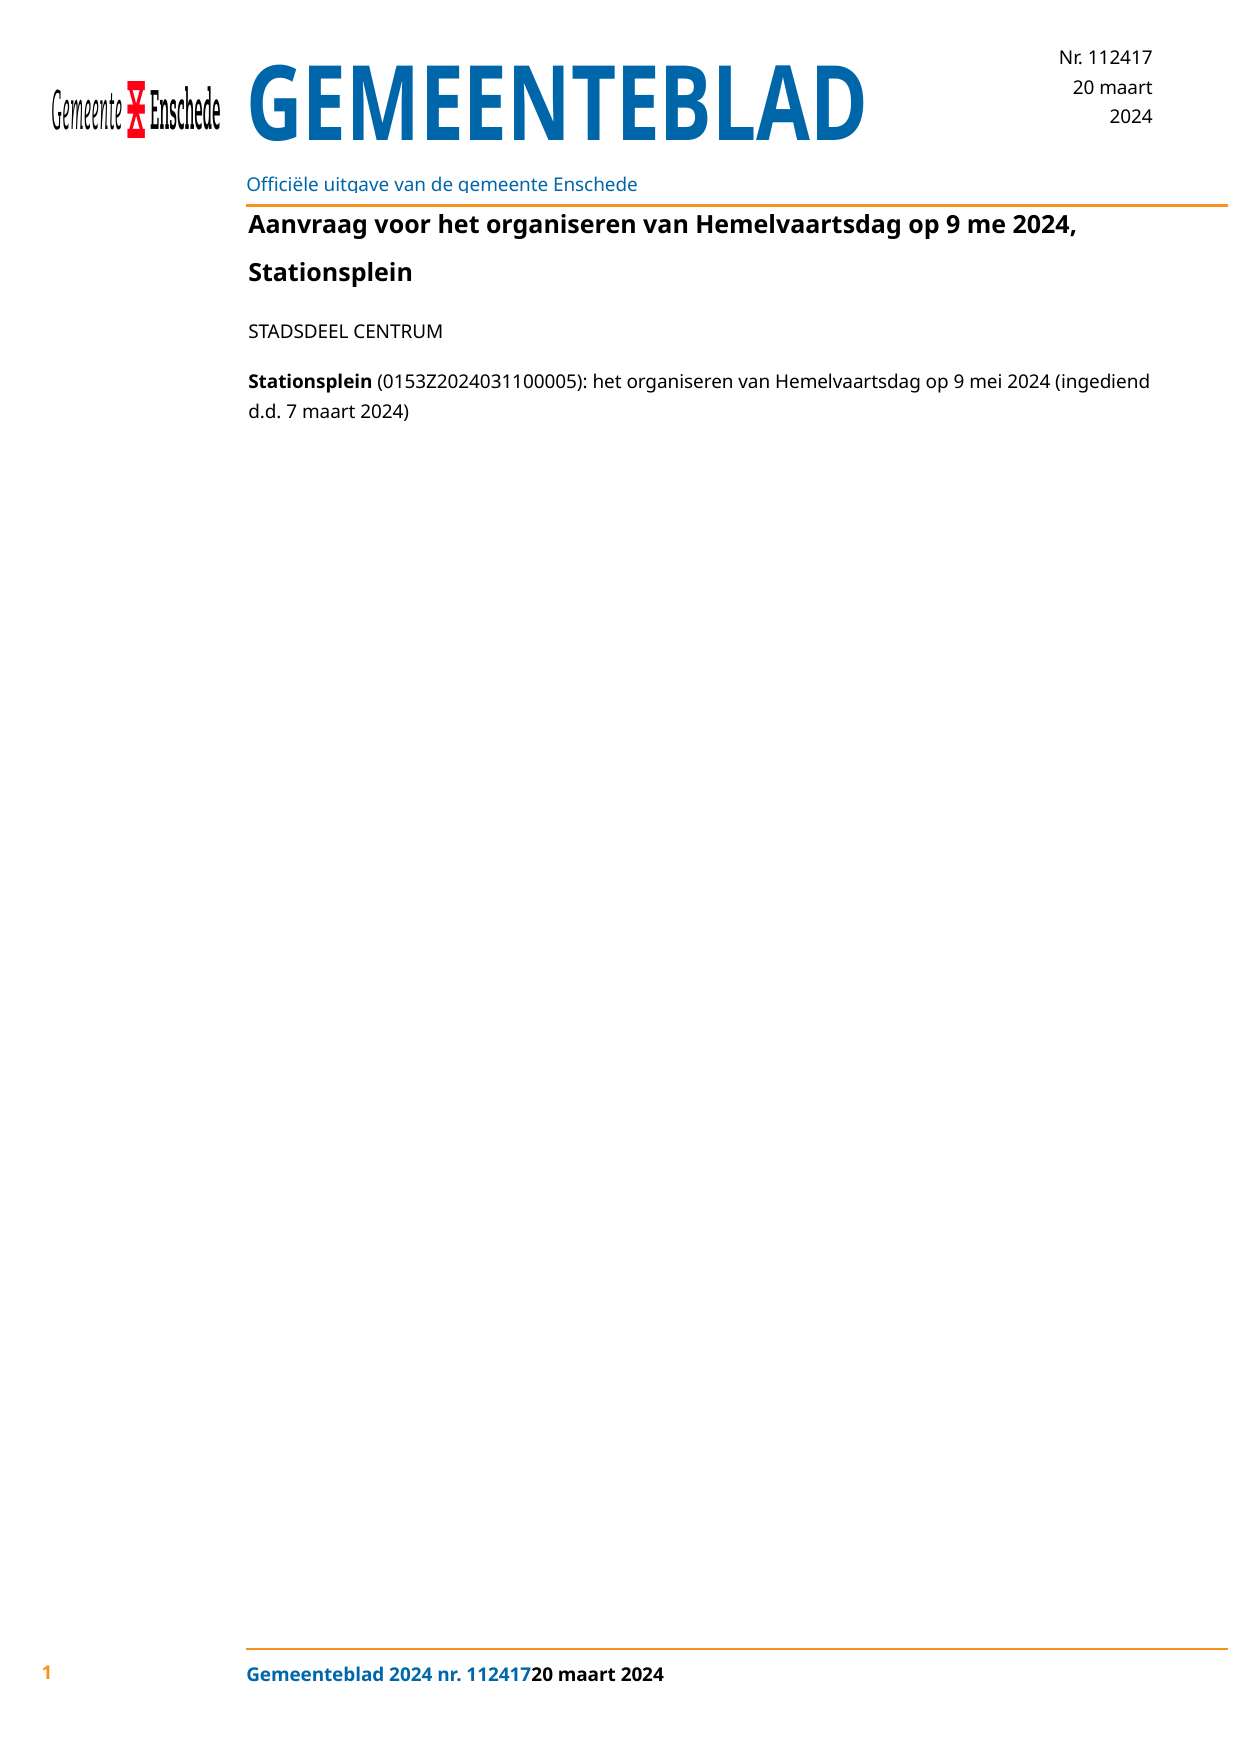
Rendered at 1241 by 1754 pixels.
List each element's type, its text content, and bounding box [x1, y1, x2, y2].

picture [41, 47, 231, 172]
text Aanvraag voor het organiseren van Hemelvaartsdag op 9 me 2024, Stationsplein [248, 207, 1152, 288]
text Stationsplein (0153Z2024031100005): het organiseren van Hemelvaartsdag op 9 mei 2024 (ingediend d.d. 7 maart 2024) [248, 368, 1152, 424]
text STADSDEEL CENTRUM [248, 318, 1152, 344]
